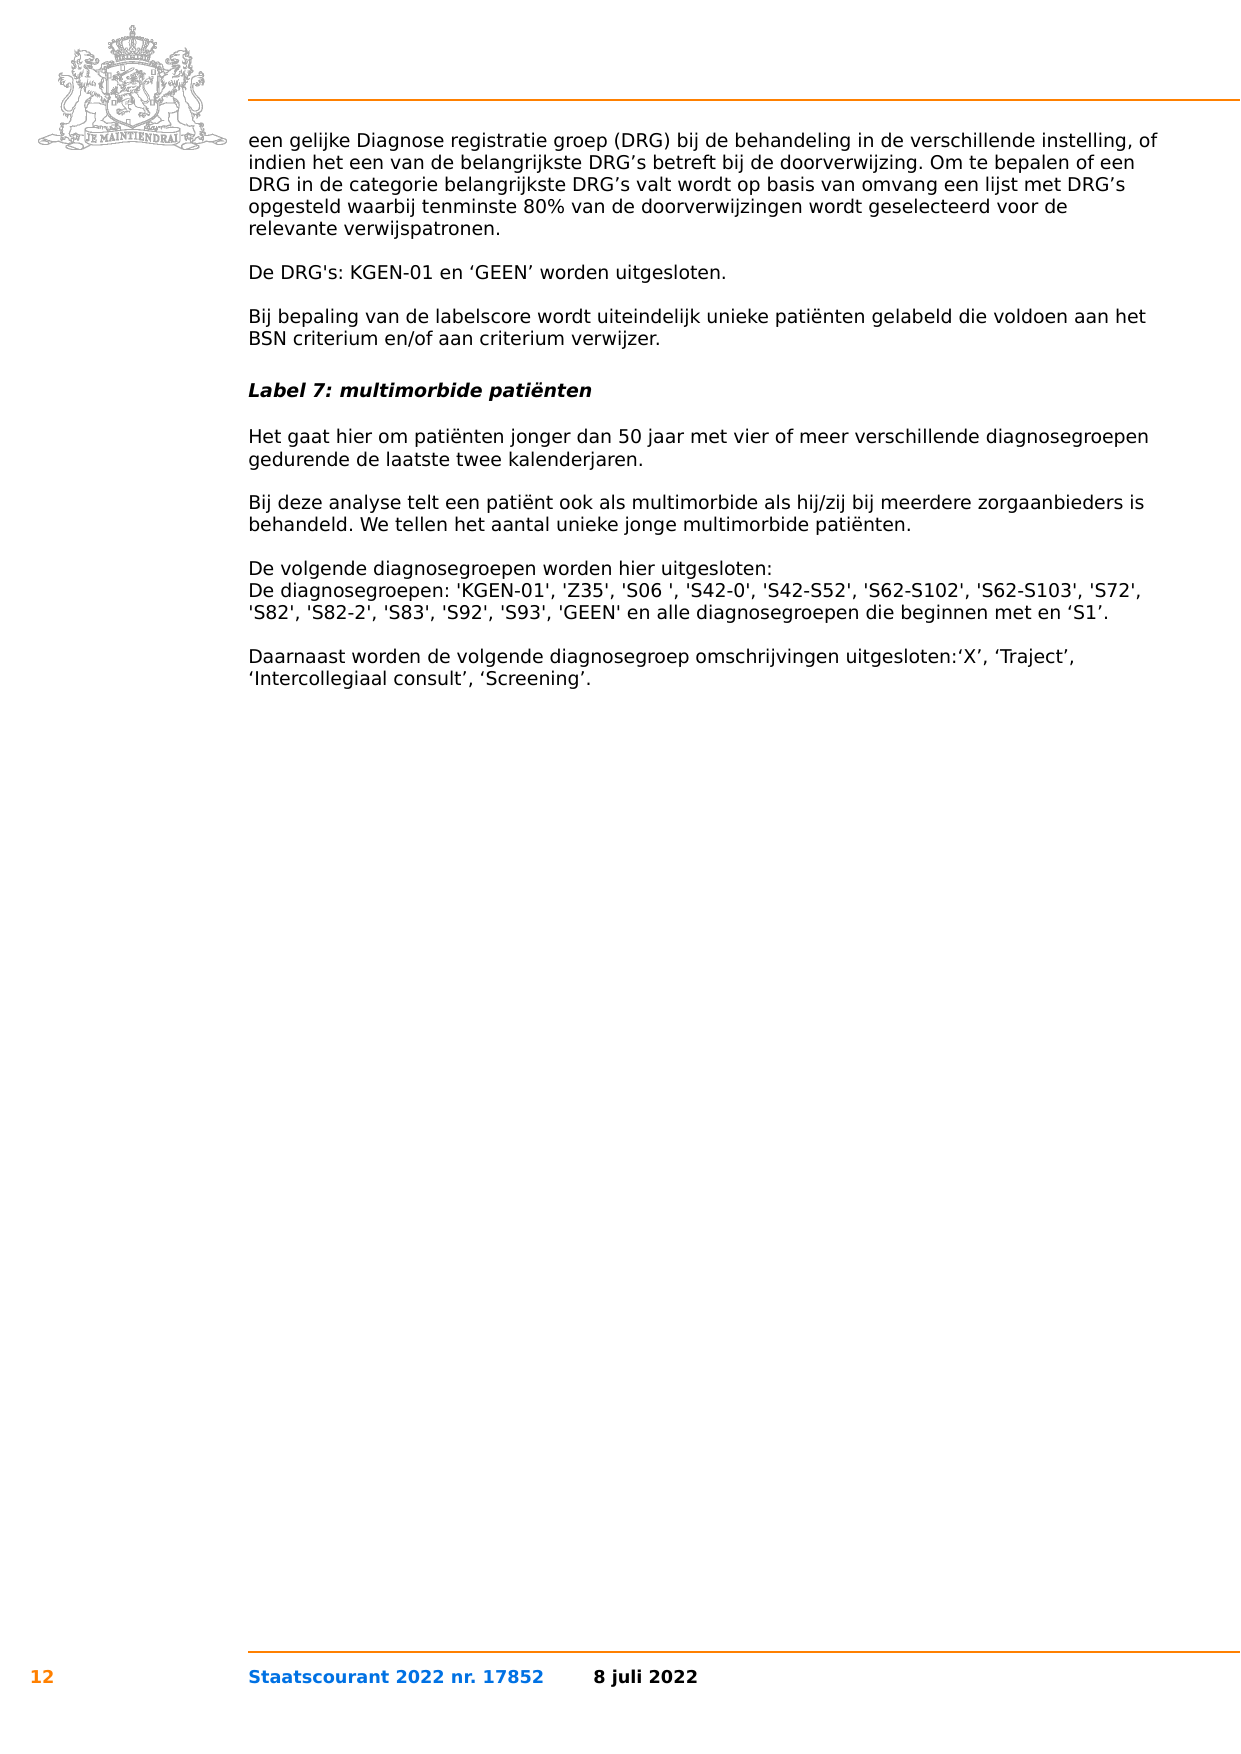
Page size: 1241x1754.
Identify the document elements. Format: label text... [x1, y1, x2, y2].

text Het gaat hier om patiënten jonger dan 50 jaar met vier of meer verschillende diagnosegroepen gedurende de laatste twee kalenderjaren. [248, 426, 1163, 470]
text Daarnaast worden de volgende diagnosegroep omschrijvingen uitgesloten:‘X’, ‘Traject’, ‘Intercollegiaal consult’, ‘Screening’. [248, 646, 1163, 690]
text Bij deze analyse telt een patiënt ook als multimorbide als hij/zij bij meerdere zorgaanbieders is behandeld. We tellen het aantal unieke jonge multimorbide patiënten. [248, 492, 1163, 536]
text Bij bepaling van de labelscore wordt uiteindelijk unieke patiënten gelabeld die voldoen aan het BSN criterium en/of aan criterium verwijzer. [248, 306, 1163, 349]
text De DRG's: KGEN-01 en ‘GEEN’ worden uitgesloten. [248, 262, 1163, 284]
picture [38, 25, 227, 150]
text De volgende diagnosegroepen worden hier uitgesloten: [248, 558, 1163, 580]
subtitle Label 7: multimorbide patiënten [248, 379, 1163, 401]
text een gelijke Diagnose registratie groep (DRG) bij de behandeling in de verschillende instelling, of indien het een van de belangrijkste DRG’s betreft bij de doorverwijzing. Om te bepalen of een DRG in de categorie belangrijkste DRG’s valt wordt op basis van omvang een lijst met DRG’s opgesteld waarbij tenminste 80% van de doorverwijzingen wordt geselecteerd voor de relevante verwijspatronen. [248, 130, 1163, 240]
text De diagnosegroepen: 'KGEN-01', 'Z35', 'S06 ', 'S42-0', 'S42-S52', 'S62-S102', 'S62-S103', 'S72', 'S82', 'S82-2', 'S83', 'S92', 'S93', 'GEEN' en alle diagnosegroepen die beginnen met en ‘S1’. [248, 580, 1163, 624]
